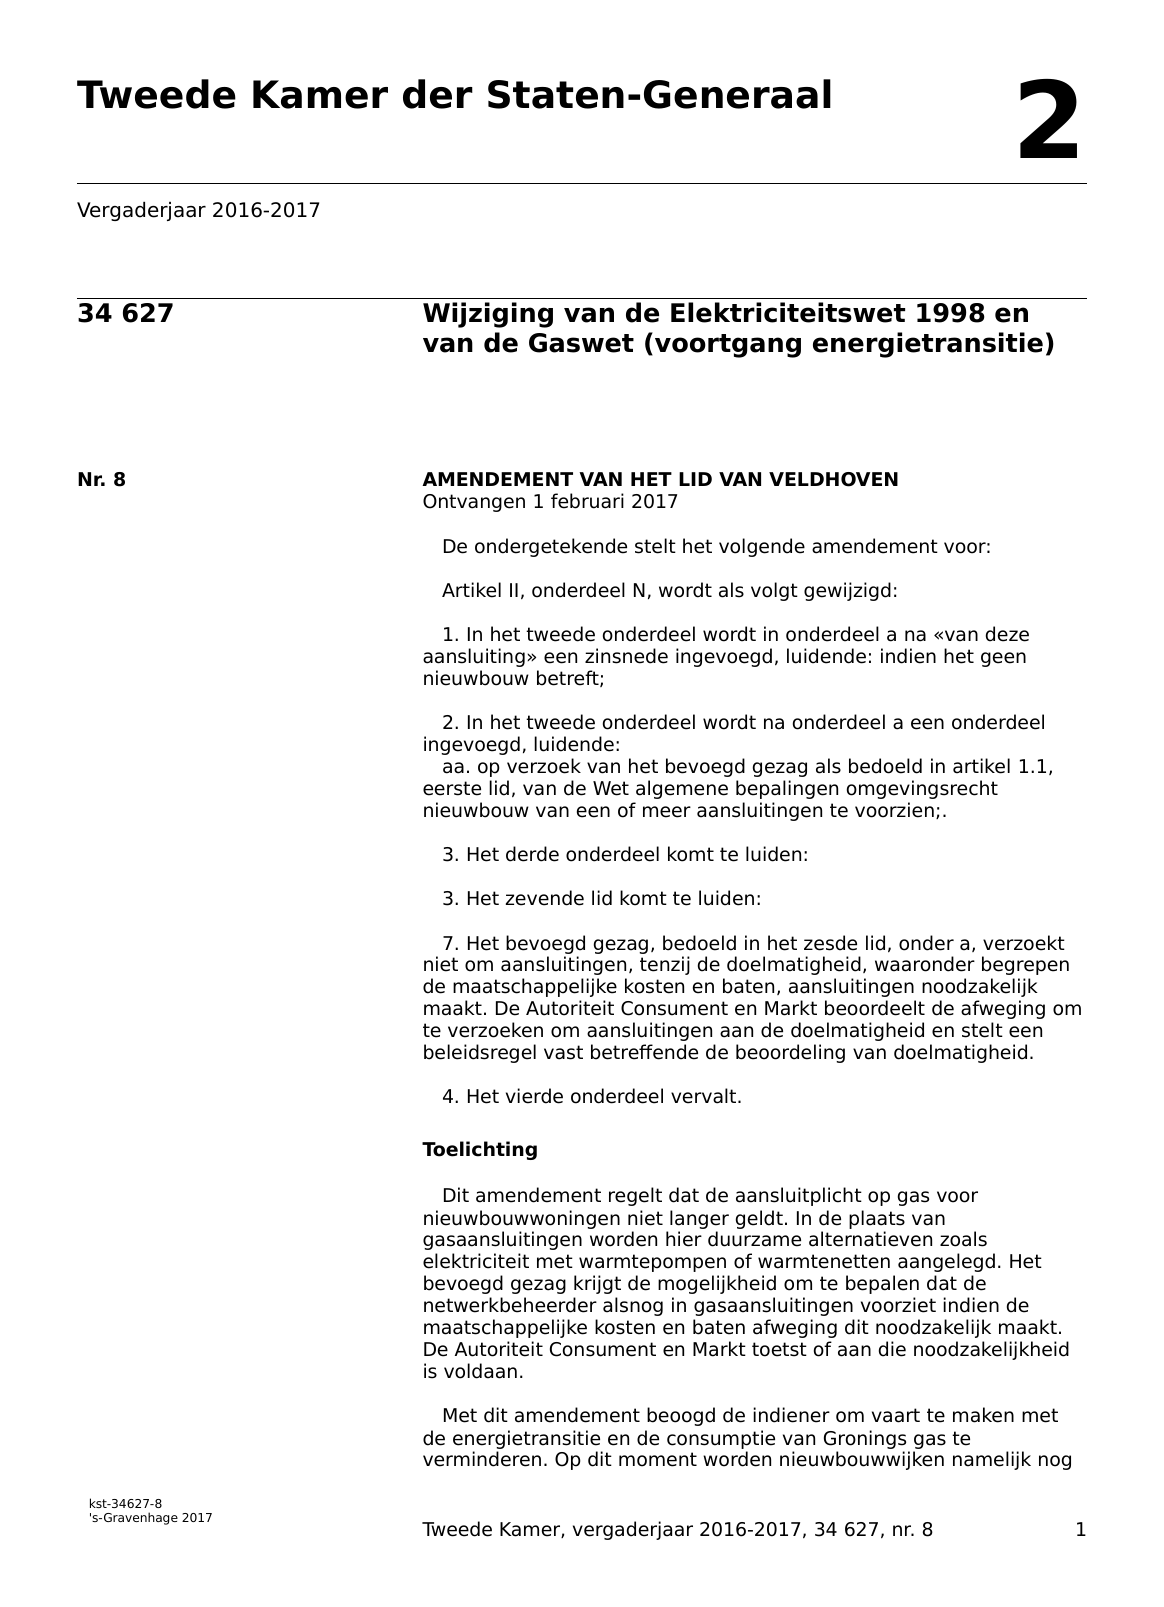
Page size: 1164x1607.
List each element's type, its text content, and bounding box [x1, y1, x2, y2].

text 's-Gravenhage 2017 [88, 1511, 323, 1525]
text Met dit amendement beoogd de indiener om vaart te maken met de energietransitie en de consumptie van Gronings gas te verminderen. Op dit moment worden nieuwbouwwijken namelijk nog [422, 1405, 1087, 1471]
text 4. Het vierde onderdeel vervalt. [422, 1086, 1087, 1108]
table_header 2 [886, 59, 1087, 183]
text 3. Het zevende lid komt te luiden: [422, 888, 1087, 910]
text Dit amendement regelt dat de aansluitplicht op gas voor nieuwbouwwoningen niet langer geldt. In de plaats van gasaansluitingen worden hier duurzame alternatieven zoals elektriciteit met warmtepompen of warmtenetten aangelegd. Het bevoegd gezag krijgt de mogelijkheid om te bepalen dat de netwerkbeheerder alsnog in gasaansluitingen voorziet indien de maatschappelijke kosten en baten afweging dit noodzakelijk maakt. De Autoriteit Consument en Markt toetst of aan die noodzakelijkheid is voldaan. [422, 1185, 1087, 1383]
table_cell Vergaderjaar 2016-2017 [77, 184, 1087, 298]
text kst-34627-8 [88, 1497, 323, 1511]
text De ondergetekende stelt het volgende amendement voor: [422, 536, 1087, 557]
subtitle Toelichting [422, 1138, 1087, 1160]
text 3. Het derde onderdeel komt te luiden: [422, 844, 1087, 866]
text 2. In het tweede onderdeel wordt na onderdeel a een onderdeel ingevoegd, luidende: [422, 712, 1087, 756]
text 1. In het tweede onderdeel wordt in onderdeel a na «van deze aansluiting» een zinsnede ingevoegd, luidende: indien het geen nieuwbouw betreft; [422, 624, 1087, 690]
table_header Tweede Kamer der Staten-Generaal [77, 59, 886, 183]
text 7. Het bevoegd gezag, bedoeld in het zesde lid, onder a, verzoekt niet om aansluitingen, tenzij de doelmatigheid, waaronder begrepen de maatschappelijke kosten en baten, aansluitingen noodzakelijk maakt. De Autoriteit Consument en Markt beoordeelt de afweging om te verzoeken om aansluitingen aan de doelmatigheid en stelt een beleidsregel vast betreffende de beoordeling van doelmatigheid. [422, 932, 1087, 1064]
subtitle 34 627 Wijziging van de Elektriciteitswet 1998 en van de Gaswet (voortgang energietransitie) [77, 299, 1087, 358]
text aa. op verzoek van het bevoegd gezag als bedoeld in artikel 1.1, eerste lid, van de Wet algemene bepalingen omgevingsrecht nieuwbouw van een of meer aansluitingen te voorzien;. [422, 756, 1087, 822]
text Ontvangen 1 februari 2017 [422, 491, 1087, 513]
subtitle Nr. 8 AMENDEMENT VAN HET LID VAN VELDHOVEN [77, 469, 1087, 491]
text Artikel II, onderdeel N, wordt als volgt gewijzigd: [422, 580, 1087, 602]
